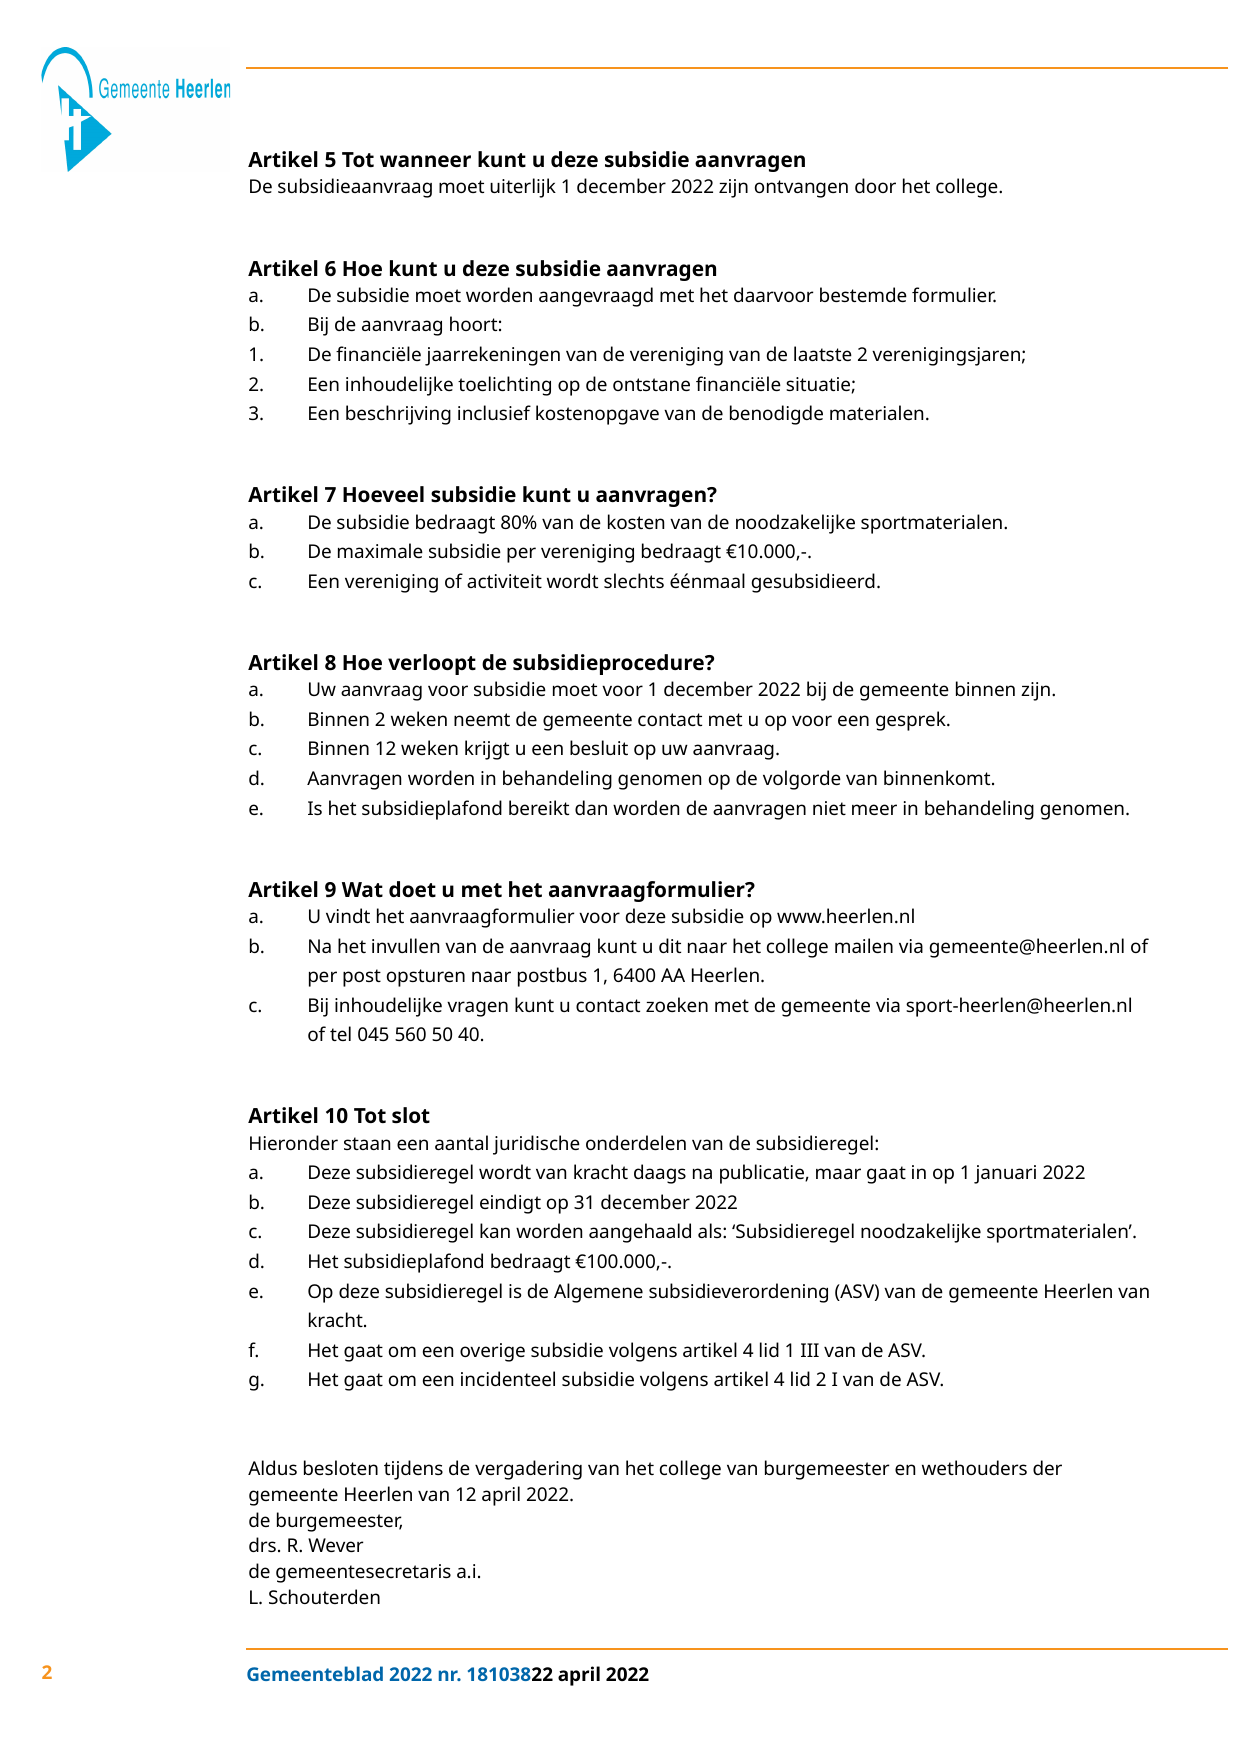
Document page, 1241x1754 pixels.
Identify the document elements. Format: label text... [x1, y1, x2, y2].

list Een beschrijving inclusief kostenopgave van de benodigde materialen. [248, 400, 1152, 426]
list Uw aanvraag voor subsidie moet voor 1 december 2022 bij de gemeente binnen zijn. [248, 676, 1152, 702]
picture [41, 47, 59, 70]
text Artikel 10 Tot slot [248, 1102, 1152, 1130]
list Is het subsidieplafond bereikt dan worden de aanvragen niet meer in behandeling genomen. [248, 795, 1152, 821]
list Een inhoudelijke toelichting op de ontstane financiële situatie; [248, 371, 1152, 397]
text Artikel 9 Wat doet u met het aanvraagformulier? [248, 875, 1152, 903]
text de burgemeester, [248, 1507, 1152, 1533]
list Binnen 12 weken krijgt u een besluit op uw aanvraag. [248, 736, 1152, 761]
list Bij de aanvraag hoort: [248, 312, 1152, 337]
text Artikel 7 Hoeveel subsidie kunt u aanvragen? [248, 480, 1152, 509]
list Deze subsidieregel kan worden aangehaald als: ‘Subsidieregel noodzakelijke sportmaterialen’. [248, 1219, 1152, 1244]
text Artikel 5 Tot wanneer kunt u deze subsidie aanvragen [248, 145, 1152, 174]
list U vindt het aanvraagformulier voor deze subsidie op www.heerlen.nl [248, 903, 1152, 929]
list De maximale subsidie per vereniging bedraagt €10.000,-. [248, 538, 1152, 564]
list De subsidie bedraagt 80% van de kosten van de noodzakelijke sportmaterialen. [248, 509, 1152, 534]
list Het gaat om een overige subsidie volgens artikel 4 lid 1 III van de ASV. [248, 1337, 1152, 1363]
list De subsidie moet worden aangevraagd met het daarvoor bestemde formulier. [248, 282, 1152, 308]
text de gemeentesecretaris a.i. [248, 1558, 1152, 1584]
text Aldus besloten tijdens de vergadering van het college van burgemeester en wethouders der gemeente Heerlen van 12 april 2022. [248, 1455, 1152, 1507]
picture [41, 47, 231, 172]
list Deze subsidieregel wordt van kracht daags na publicatie, maar gaat in op 1 januari 2022 [248, 1159, 1152, 1185]
text drs. R. Wever [248, 1533, 1152, 1558]
list Op deze subsidieregel is de Algemene subsidieverordening (ASV) van de gemeente Heerlen van kracht. [248, 1278, 1152, 1333]
list Het subsidieplafond bedraagt €100.000,-. [248, 1248, 1152, 1274]
list Aanvragen worden in behandeling genomen op de volgorde van binnenkomt. [248, 765, 1152, 791]
text Hieronder staan een aantal juridische onderdelen van de subsidieregel: [248, 1130, 1152, 1156]
list Een vereniging of activiteit wordt slechts éénmaal gesubsidieerd. [248, 568, 1152, 594]
list Deze subsidieregel eindigt op 31 december 2022 [248, 1189, 1152, 1215]
text Artikel 6 Hoe kunt u deze subsidie aanvragen [248, 254, 1152, 282]
list Bij inhoudelijke vragen kunt u contact zoeken met de gemeente via sport-heerlen@heerlen.nl of tel 045 560 50 40. [248, 992, 1152, 1047]
list Na het invullen van de aanvraag kunt u dit naar het college mailen via gemeente@heerlen.nl of per post opsturen naar postbus 1, 6400 AA Heerlen. [248, 933, 1152, 988]
list Binnen 2 weken neemt de gemeente contact met u op voor een gesprek. [248, 706, 1152, 732]
list De financiële jaarrekeningen van de vereniging van de laatste 2 verenigingsjaren; [248, 341, 1152, 367]
text Artikel 8 Hoe verloopt de subsidieprocedure? [248, 648, 1152, 676]
text L. Schouterden [248, 1584, 1152, 1610]
text De subsidieaanvraag moet uiterlijk 1 december 2022 zijn ontvangen door het college. [248, 174, 1152, 199]
list Het gaat om een incidenteel subsidie volgens artikel 4 lid 2 I van de ASV. [248, 1367, 1152, 1392]
